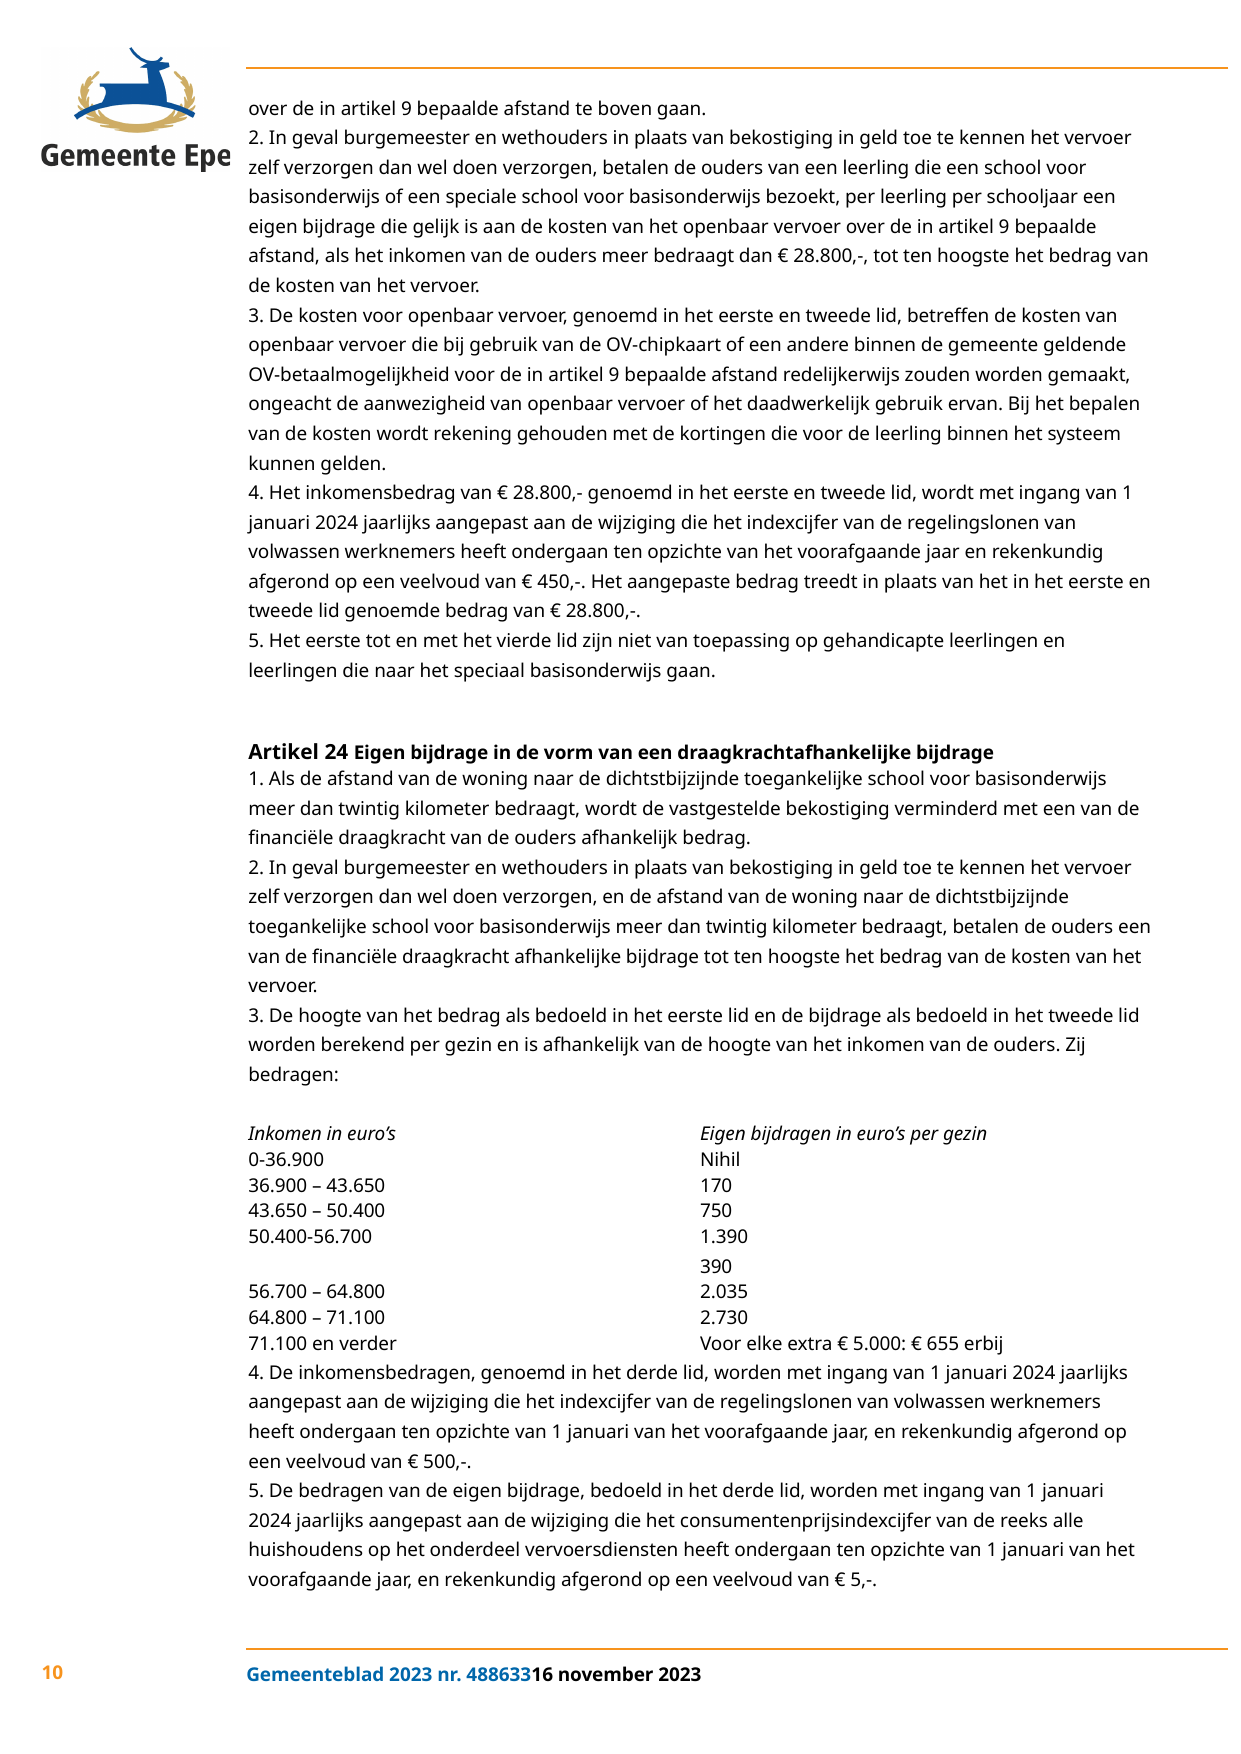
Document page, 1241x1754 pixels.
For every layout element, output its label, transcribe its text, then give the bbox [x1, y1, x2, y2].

text Artikel 24 Eigen bijdrage in de vorm van een draagkrachtafhankelijke bijdrage [248, 737, 1152, 765]
table_cell 170 [700, 1172, 1152, 1198]
text 5. De bedragen van de eigen bijdrage, bedoeld in het derde lid, worden met ingang van 1 januari 2024 jaarlijks aangepast aan de wijziging die het consumentenprijsindexcijfer van de reeks alle huishoudens op het onderdeel vervoersdiensten heeft ondergaan ten opzichte van 1 januari van het voorafgaande jaar, en rekenkundig afgerond op een veelvoud van € 5,-. [248, 1477, 1152, 1592]
text 3. De hoogte van het bedrag als bedoeld in het eerste lid en de bijdrage als bedoeld in het tweede lid worden berekend per gezin en is afhankelijk van de hoogte van het inkomen van de ouders. Zij bedragen: [248, 1002, 1152, 1087]
text 2. In geval burgemeester en wethouders in plaats van bekostiging in geld toe te kennen het vervoer zelf verzorgen dan wel doen verzorgen, en de afstand van de woning naar de dichtstbijzijnde toegankelijke school voor basisonderwijs meer dan twintig kilometer bedraagt, betalen de ouders een van de financiële draagkracht afhankelijke bijdrage tot ten hoogste het bedrag van de kosten van het vervoer. [248, 854, 1152, 998]
table_cell 2.730 [700, 1304, 1152, 1330]
table_cell 64.800 – 71.100 [248, 1304, 700, 1330]
table_header Inkomen in euro’s [248, 1120, 700, 1146]
table_cell 43.650 – 50.400 [248, 1198, 700, 1223]
table_header Eigen bijdragen in euro’s per gezin [700, 1120, 1152, 1146]
table_cell 50.400-56.700 [248, 1223, 700, 1279]
text 4. De inkomensbedragen, genoemd in het derde lid, worden met ingang van 1 januari 2024 jaarlijks aangepast aan de wijziging die het indexcijfer van de regelingslonen van volwassen werknemers heeft ondergaan ten opzichte van 1 januari van het voorafgaande jaar, en rekenkundig afgerond op een veelvoud van € 500,-. [248, 1359, 1152, 1473]
table_cell 750 [700, 1198, 1152, 1223]
text 3. De kosten voor openbaar vervoer, genoemd in het eerste en tweede lid, betreffen de kosten van openbaar vervoer die bij gebruik van de OV-chipkaart of een andere binnen de gemeente geldende OV-betaalmogelijkheid voor de in artikel 9 bepaalde afstand redelijkerwijs zouden worden gemaakt, ongeacht de aanwezigheid van openbaar vervoer of het daadwerkelijk gebruik ervan. Bij het bepalen van de kosten wordt rekening gehouden met de kortingen die voor de leerling binnen het systeem kunnen gelden. [248, 302, 1152, 476]
text 5. Het eerste tot en met het vierde lid zijn niet van toepassing op gehandicapte leerlingen en leerlingen die naar het speciaal basisonderwijs gaan. [248, 627, 1152, 683]
table_cell Voor elke extra € 5.000: € 655 erbij [700, 1330, 1152, 1356]
table_cell 56.700 – 64.800 [248, 1279, 700, 1304]
text 4. Het inkomensbedrag van € 28.800,- genoemd in het eerste en tweede lid, wordt met ingang van 1 januari 2024 jaarlijks aangepast aan de wijziging die het indexcijfer van de regelingslonen van volwassen werknemers heeft ondergaan ten opzichte van het voorafgaande jaar en rekenkundig afgerond op een veelvoud van € 450,-. Het aangepaste bedrag treedt in plaats van het in het eerste en tweede lid genoemde bedrag van € 28.800,-. [248, 479, 1152, 623]
table_cell 2.035 [700, 1279, 1152, 1304]
table_cell 36.900 – 43.650 [248, 1172, 700, 1198]
table_cell Nihil [700, 1146, 1152, 1172]
text over de in artikel 9 bepaalde afstand te boven gaan. [248, 95, 1152, 121]
table_cell 71.100 en verder [248, 1330, 700, 1356]
text 2. In geval burgemeester en wethouders in plaats van bekostiging in geld toe te kennen het vervoer zelf verzorgen dan wel doen verzorgen, betalen de ouders van een leerling die een school voor basisonderwijs of een speciale school voor basisonderwijs bezoekt, per leerling per schooljaar een eigen bijdrage die gelijk is aan de kosten van het openbaar vervoer over de in artikel 9 bepaalde afstand, als het inkomen van de ouders meer bedraagt dan € 28.800,-, tot ten hoogste het bedrag van de kosten van het vervoer. [248, 124, 1152, 298]
text 1. Als de afstand van de woning naar de dichtstbijzijnde toegankelijke school voor basisonderwijs meer dan twintig kilometer bedraagt, wordt de vastgestelde bekostiging verminderd met een van de financiële draagkracht van de ouders afhankelijk bedrag. [248, 765, 1152, 850]
picture [41, 47, 231, 172]
table_cell 0-36.900 [248, 1146, 700, 1172]
table_cell 1.390 390 [700, 1223, 1152, 1279]
